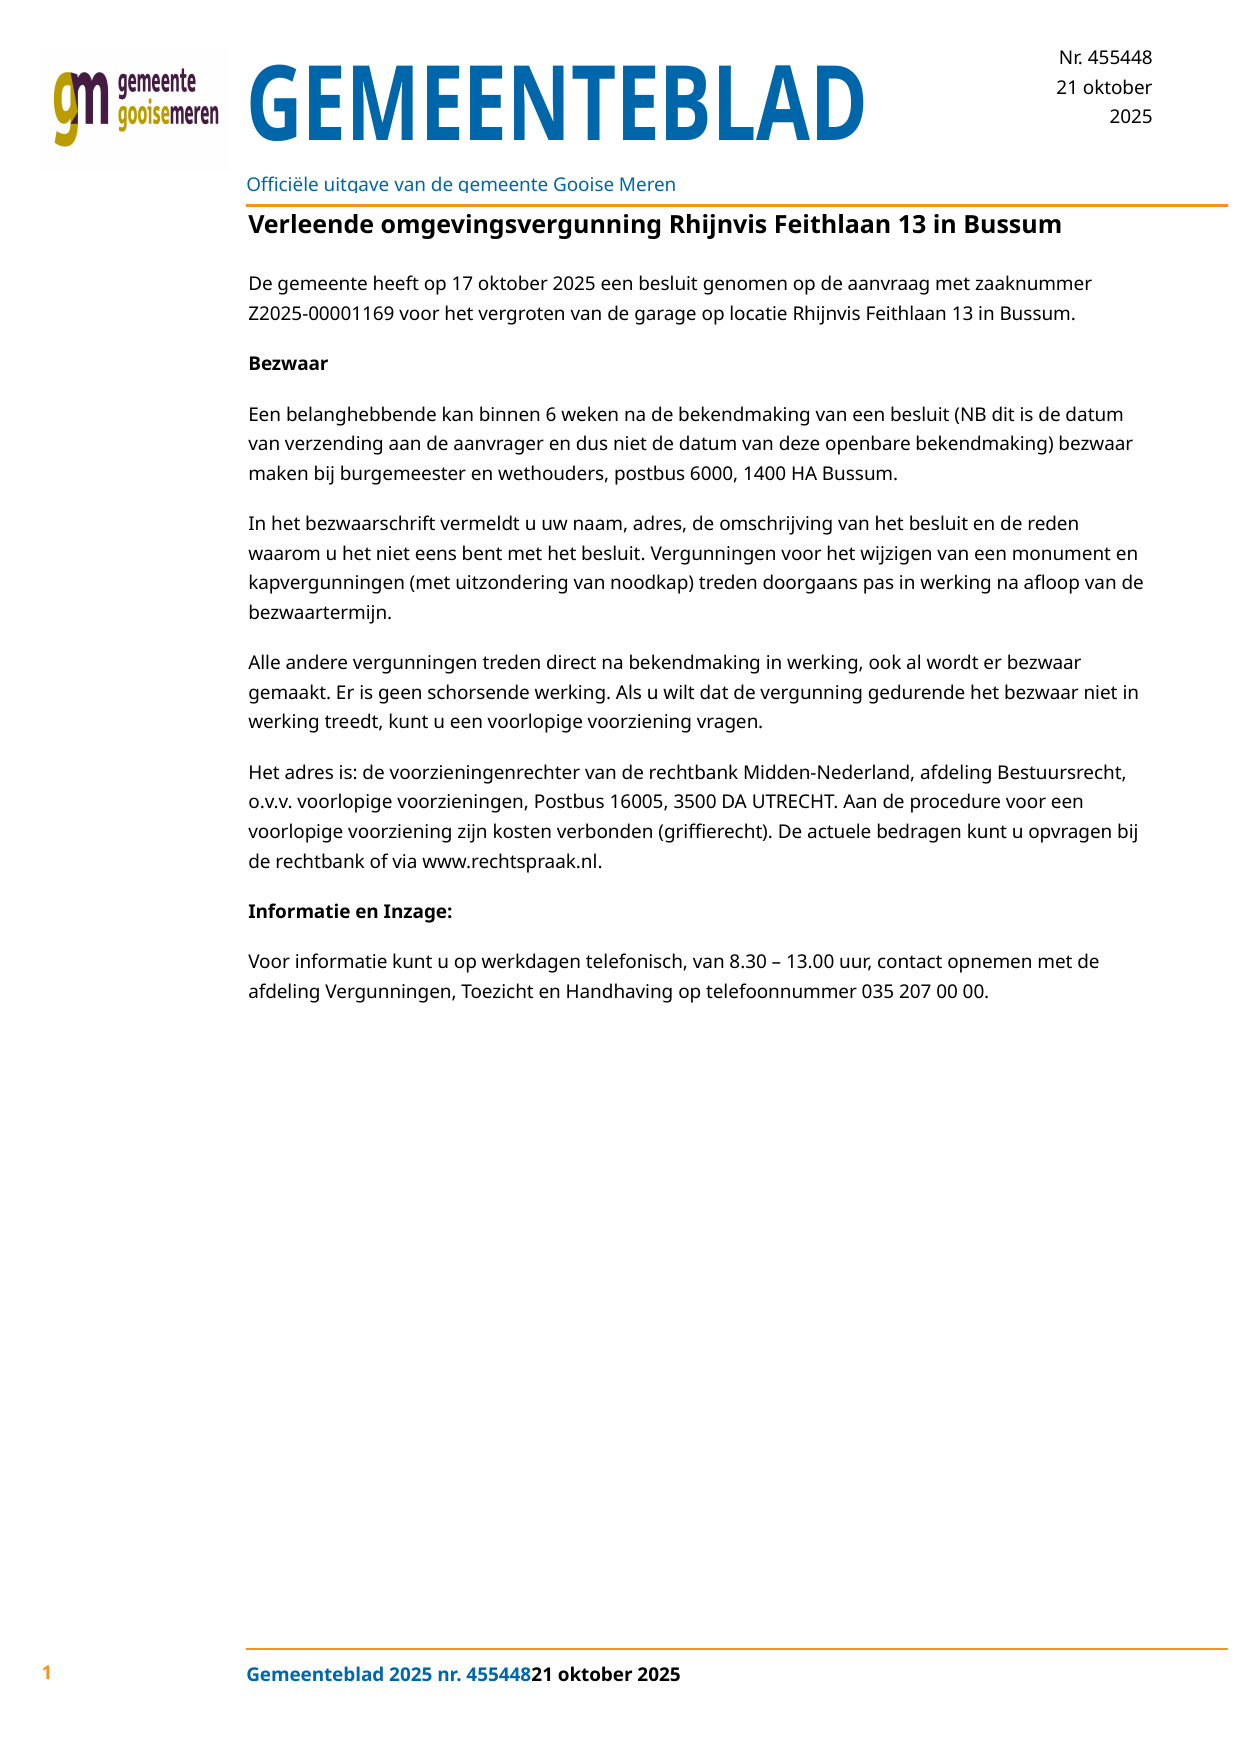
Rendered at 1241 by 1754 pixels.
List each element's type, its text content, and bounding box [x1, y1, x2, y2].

picture [41, 47, 231, 172]
text Informatie en Inzage: [248, 898, 1152, 924]
text Verleende omgevingsvergunning Rhijnvis Feithlaan 13 in Bussum [248, 207, 1152, 241]
text In het bezwaarschrift vermeldt u uw naam, adres, de omschrijving van het besluit en de reden waarom u het niet eens bent met het besluit. Vergunningen voor het wijzigen van een monument en kapvergunningen (met uitzondering van noodkap) treden doorgaans pas in werking na afloop van de bezwaartermijn. [248, 510, 1152, 625]
text Het adres is: de voorzieningenrechter van de rechtbank Midden-Nederland, afdeling Bestuursrecht, o.v.v. voorlopige voorzieningen, Postbus 16005, 3500 DA UTRECHT. Aan de procedure voor een voorlopige voorziening zijn kosten verbonden (griffierecht). De actuele bedragen kunt u opvragen bij de rechtbank of via www.rechtspraak.nl. [248, 759, 1152, 873]
text De gemeente heeft op 17 oktober 2025 een besluit genomen op de aanvraag met zaaknummer Z2025-00001169 voor het vergroten van de garage op locatie Rhijnvis Feithlaan 13 in Bussum. [248, 270, 1152, 326]
text Bezwaar [248, 350, 1152, 376]
text Alle andere vergunningen treden direct na bekendmaking in werking, ook al wordt er bezwaar gemaakt. Er is geen schorsende werking. Als u wilt dat de vergunning gedurende het bezwaar niet in werking treedt, kunt u een voorlopige voorziening vragen. [248, 649, 1152, 734]
text Voor informatie kunt u op werkdagen telefonisch, van 8.30 – 13.00 uur, contact opnemen met de afdeling Vergunningen, Toezicht en Handhaving op telefoonnummer 035 207 00 00. [248, 949, 1152, 1004]
text Een belanghebbende kan binnen 6 weken na de bekendmaking van een besluit (NB dit is de datum van verzending aan de aanvrager en dus niet de datum van deze openbare bekendmaking) bezwaar maken bij burgemeester en wethouders, postbus 6000, 1400 HA Bussum. [248, 401, 1152, 486]
